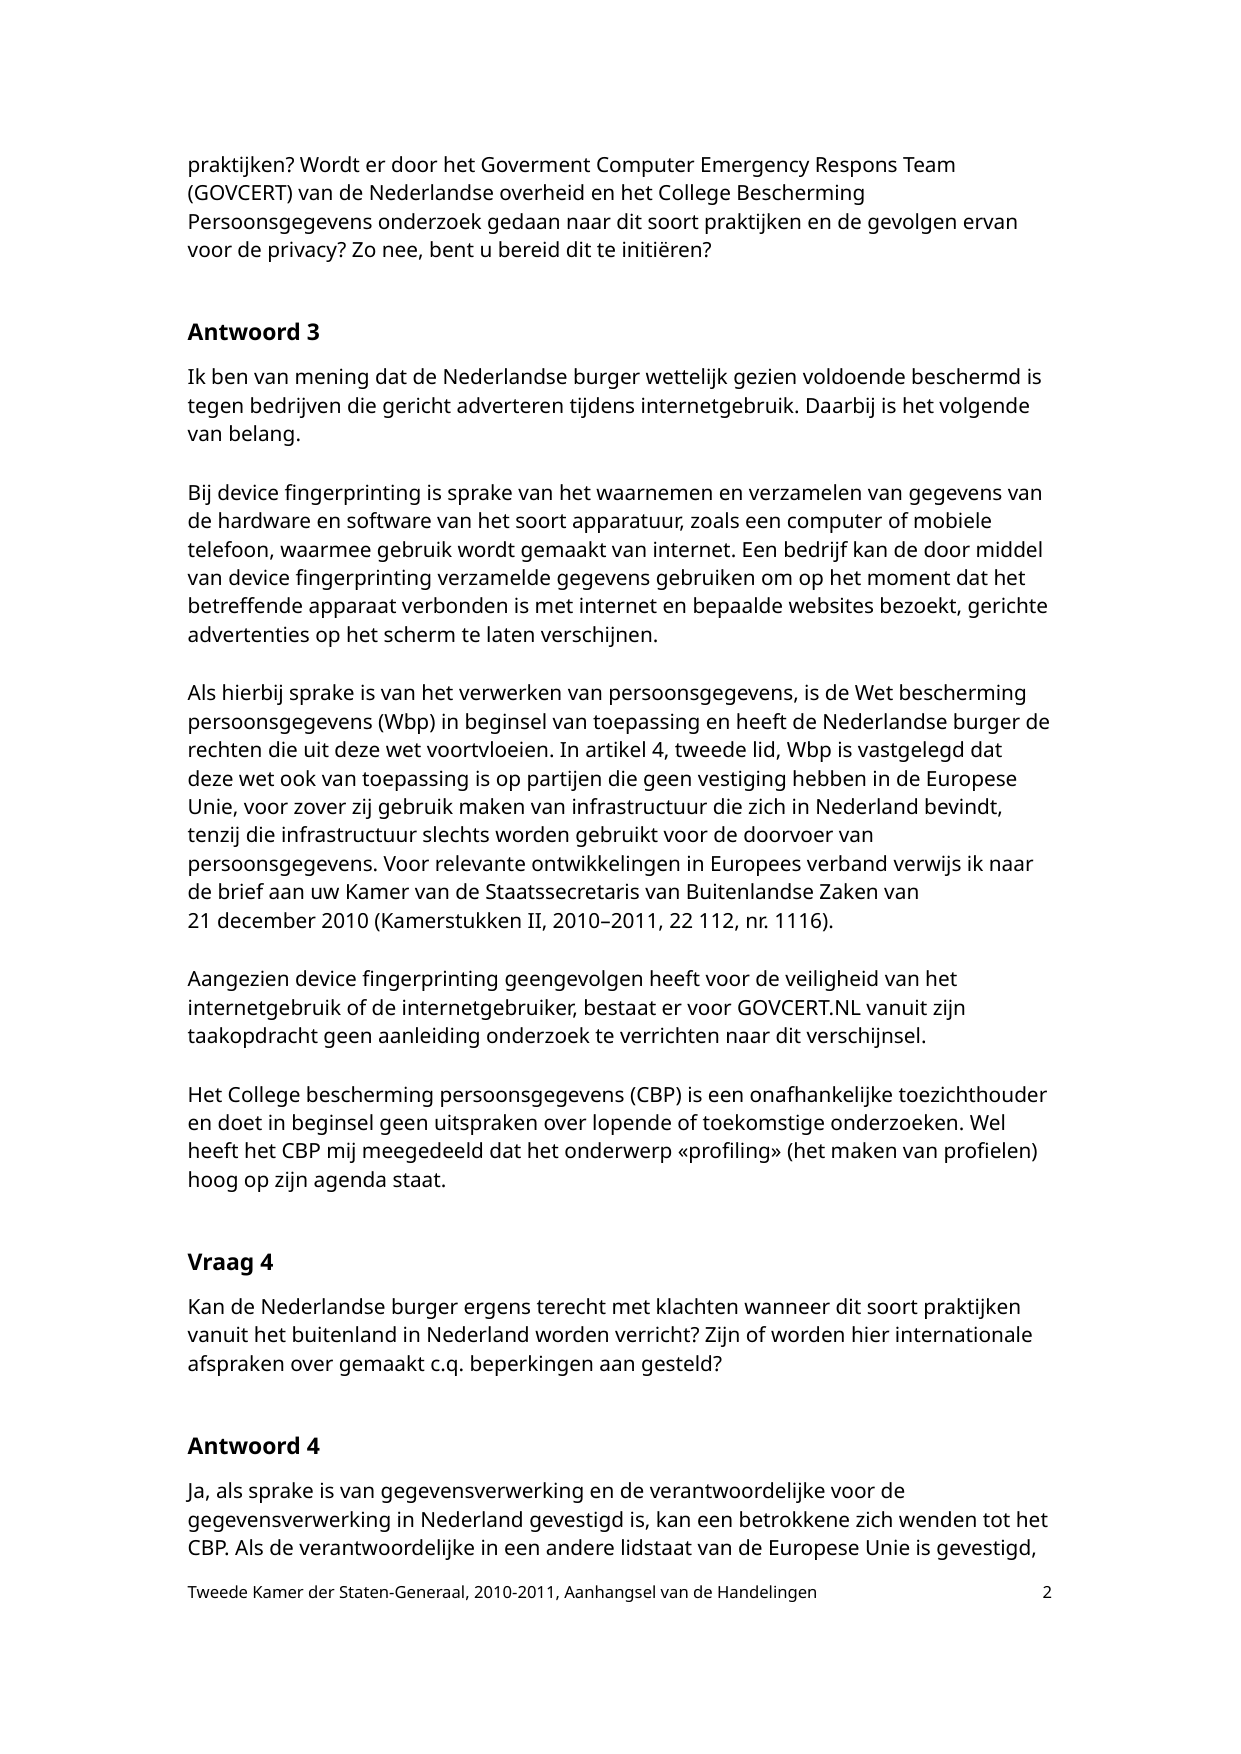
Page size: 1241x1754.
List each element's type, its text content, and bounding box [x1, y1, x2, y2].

text Aangezien device fingerprinting geengevolgen heeft voor de veiligheid van het internetgebruik of de internetgebruiker, bestaat er voor GOVCERT.NL vanuit zijn taakopdracht geen aanleiding onderzoek te verrichten naar dit verschijnsel. [187, 964, 1053, 1050]
text praktijken? Wordt er door het Goverment Computer Emergency Respons Team (GOVCERT) van de Nederlandse overheid en het College Bescherming Persoonsgegevens onderzoek gedaan naar dit soort praktijken en de gevolgen ervan voor de privacy? Zo nee, bent u bereid dit te initiëren? [187, 150, 1053, 264]
text Ja, als sprake is van gegevensverwerking en de verantwoordelijke voor de gegevensverwerking in Nederland gevestigd is, kan een betrokkene zich wenden tot het CBP. Als de verantwoordelijke in een andere lidstaat van de Europese Unie is gevestigd, [187, 1476, 1053, 1562]
text Het College bescherming persoonsgegevens (CBP) is een onafhankelijke toezichthouder en doet in beginsel geen uitspraken over lopende of toekomstige onderzoeken. Wel heeft het CBP mij meegedeeld dat het onderwerp «profiling» (het maken van profielen) hoog op zijn agenda staat. [187, 1080, 1053, 1193]
text Bij device fingerprinting is sprake van het waarnemen en verzamelen van gegevens van de hardware en software van het soort apparatuur, zoals een computer of mobiele telefoon, waarmee gebruik wordt gemaakt van internet. Een bedrijf kan de door middel van device fingerprinting verzamelde gegevens gebruiken om op het moment dat het betreffende apparaat verbonden is met internet en bepaalde websites bezoekt, gerichte advertenties op het scherm te laten verschijnen. [187, 478, 1053, 648]
text Als hierbij sprake is van het verwerken van persoonsgegevens, is de Wet bescherming persoonsgegevens (Wbp) in beginsel van toepassing en heeft de Nederlandse burger de rechten die uit deze wet voortvloeien. In artikel 4, tweede lid, Wbp is vastgelegd dat deze wet ook van toepassing is op partijen die geen vestiging hebben in de Europese Unie, voor zover zij gebruik maken van infrastructuur die zich in Nederland bevindt, tenzij die infrastructuur slechts worden gebruikt voor de doorvoer van persoonsgegevens. Voor relevante ontwikkelingen in Europees verband verwijs ik naar de brief aan uw Kamer van de Staatssecretaris van Buitenlandse Zaken van 21 december 2010 (Kamerstukken II, 2010–2011, 22 112, nr. 1116). [187, 678, 1053, 934]
subtitle Vraag 4 [187, 1246, 1053, 1277]
subtitle Antwoord 4 [187, 1430, 1053, 1461]
subtitle Antwoord 3 [187, 316, 1053, 347]
text Kan de Nederlandse burger ergens terecht met klachten wanneer dit soort praktijken vanuit het buitenland in Nederland worden verricht? Zijn of worden hier internationale afspraken over gemaakt c.q. beperkingen aan gesteld? [187, 1292, 1053, 1377]
text Ik ben van mening dat de Nederlandse burger wettelijk gezien voldoende beschermd is tegen bedrijven die gericht adverteren tijdens internetgebruik. Daarbij is het volgende van belang. [187, 362, 1053, 448]
